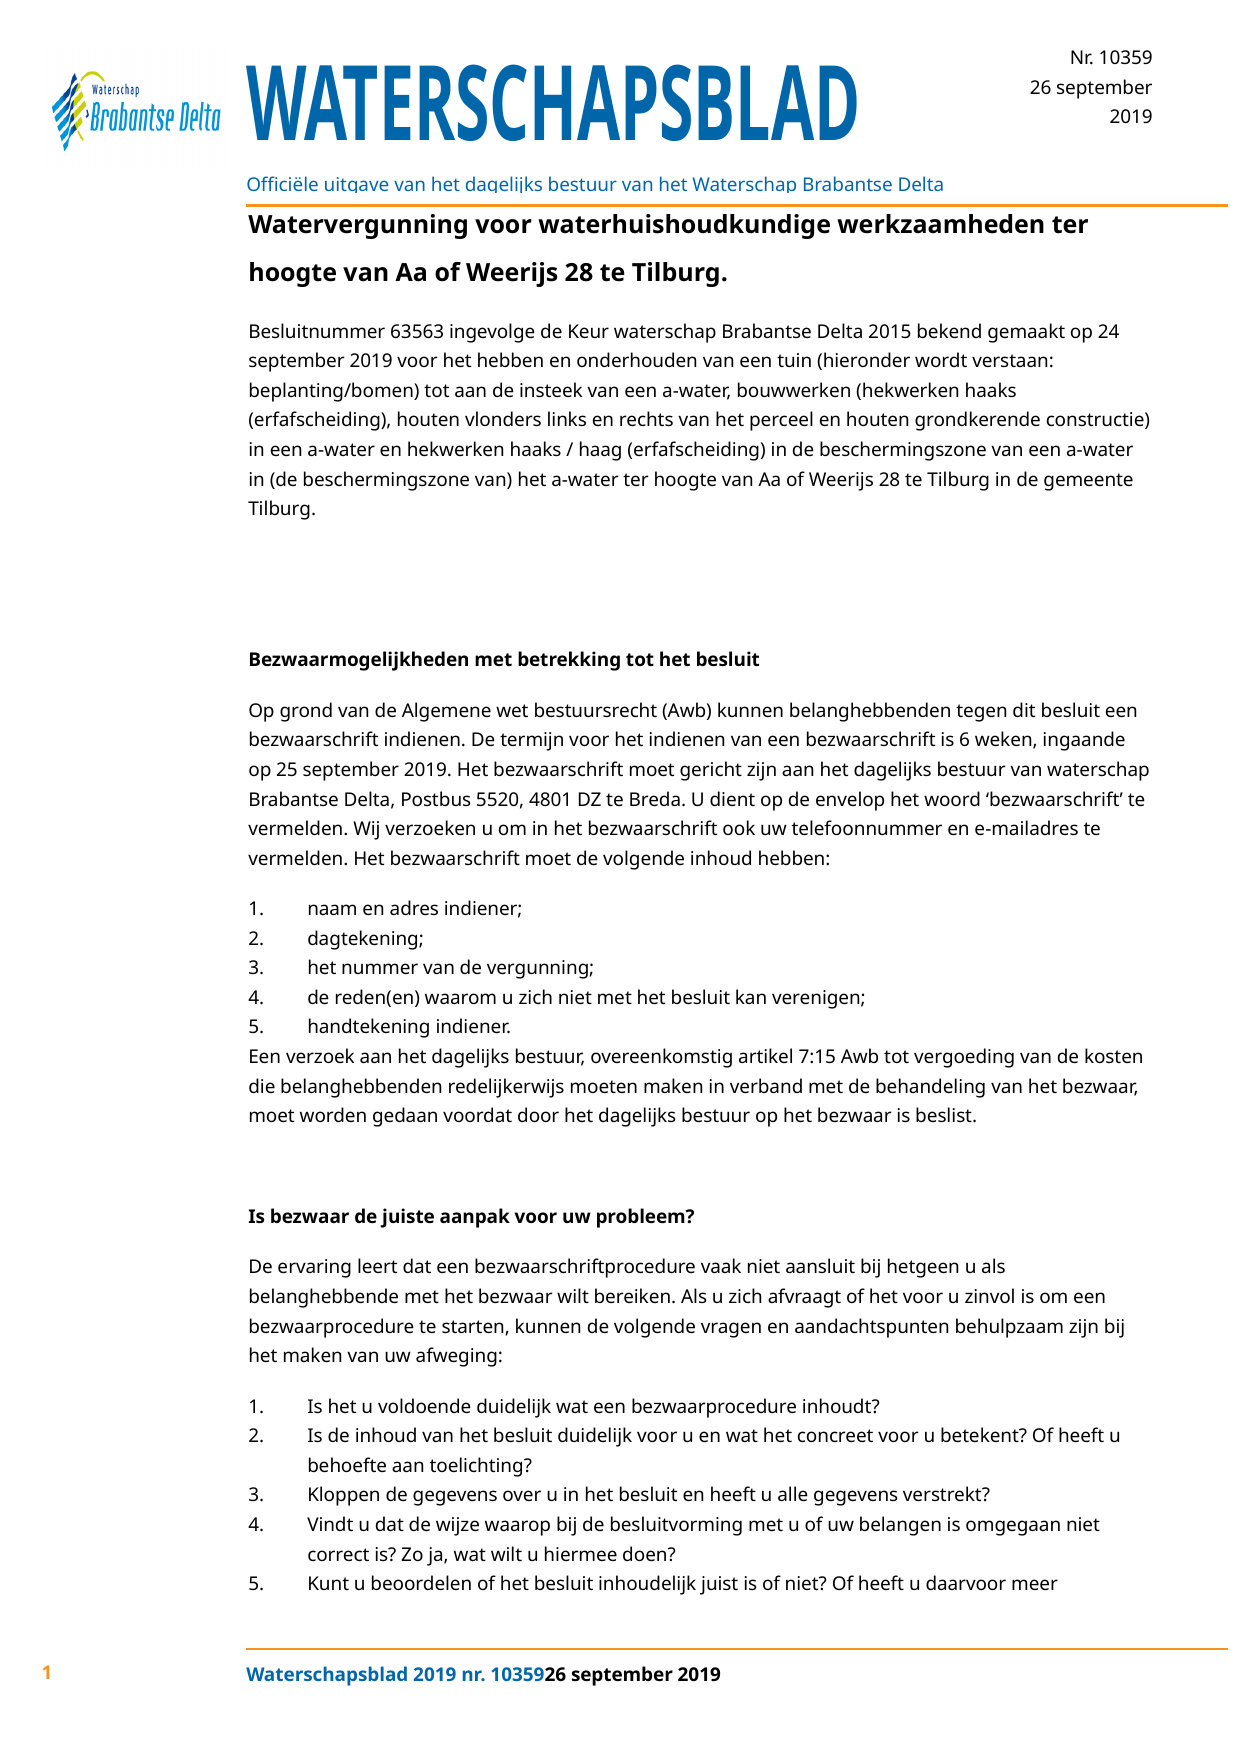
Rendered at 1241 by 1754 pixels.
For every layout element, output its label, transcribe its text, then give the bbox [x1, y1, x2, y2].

text De ervaring leert dat een bezwaarschriftprocedure vaak niet aansluit bij hetgeen u als belanghebbende met het bezwaar wilt bereiken. Als u zich afvraagt of het voor u zinvol is om een bezwaarprocedure te starten, kunnen de volgende vragen en aandachtspunten behulpzaam zijn bij het maken van uw afweging: [248, 1254, 1152, 1368]
list Is de inhoud van het besluit duidelijk voor u en wat het concreet voor u betekent? Of heeft u behoefte aan toelichting? [248, 1422, 1152, 1478]
text Bezwaarmogelijkheden met betrekking tot het besluit [248, 647, 1152, 672]
list Kloppen de gegevens over u in het besluit en heeft u alle gegevens verstrekt? [248, 1482, 1152, 1507]
list dagtekening; [248, 925, 1152, 951]
text Besluitnummer 63563 ingevolge de Keur waterschap Brabantse Delta 2015 bekend gemaakt op 24 september 2019 voor het hebben en onderhouden van een tuin (hieronder wordt verstaan: beplanting/bomen) tot aan de insteek van een a-water, bouwwerken (hekwerken haaks (erfafscheiding), houten vlonders links en rechts van het perceel en houten grondkerende constructie) in een a-water en hekwerken haaks / haag (erfafscheiding) in de beschermingszone van een a-water in (de beschermingszone van) het a-water ter hoogte van Aa of Weerijs 28 te Tilburg in de gemeente Tilburg. [248, 318, 1152, 521]
list handtekening indiener. [248, 1014, 1152, 1039]
list Vindt u dat de wijze waarop bij de besluitvorming met u of uw belangen is omgegaan niet correct is? Zo ja, wat wilt u hiermee doen? [248, 1511, 1152, 1567]
text Een verzoek aan het dagelijks bestuur, overeenkomstig artikel 7:15 Awb tot vergoeding van de kosten die belanghebbenden redelijkerwijs moeten maken in verband met de behandeling van het bezwaar, moet worden gedaan voordat door het dagelijks bestuur op het bezwaar is beslist. [248, 1043, 1152, 1128]
text Op grond van de Algemene wet bestuursrecht (Awb) kunnen belanghebbenden tegen dit besluit een bezwaarschrift indienen. De termijn voor het indienen van een bezwaarschrift is 6 weken, ingaande op 25 september 2019. Het bezwaarschrift moet gericht zijn aan het dagelijks bestuur van waterschap Brabantse Delta, Postbus 5520, 4801 DZ te Breda. U dient op de envelop het woord ‘bezwaarschrift’ te vermelden. Wij verzoeken u om in het bezwaarschrift ook uw telefoonnummer en e‑mailadres te vermelden. Het bezwaarschrift moet de volgende inhoud hebben: [248, 697, 1152, 871]
list Kunt u beoordelen of het besluit inhoudelijk juist is of niet? Of heeft u daarvoor meer [248, 1570, 1152, 1596]
picture [41, 47, 231, 172]
list de reden(en) waarom u zich niet met het besluit kan verenigen; [248, 984, 1152, 1010]
text Is bezwaar de juiste aanpak voor uw probleem? [248, 1203, 1152, 1229]
text Watervergunning voor waterhuishoudkundige werkzaamheden ter hoogte van Aa of Weerijs 28 te Tilburg. [248, 207, 1152, 288]
list het nummer van de vergunning; [248, 954, 1152, 980]
list Is het u voldoende duidelijk wat een bezwaarprocedure inhoudt? [248, 1393, 1152, 1419]
list naam en adres indiener; [248, 895, 1152, 921]
